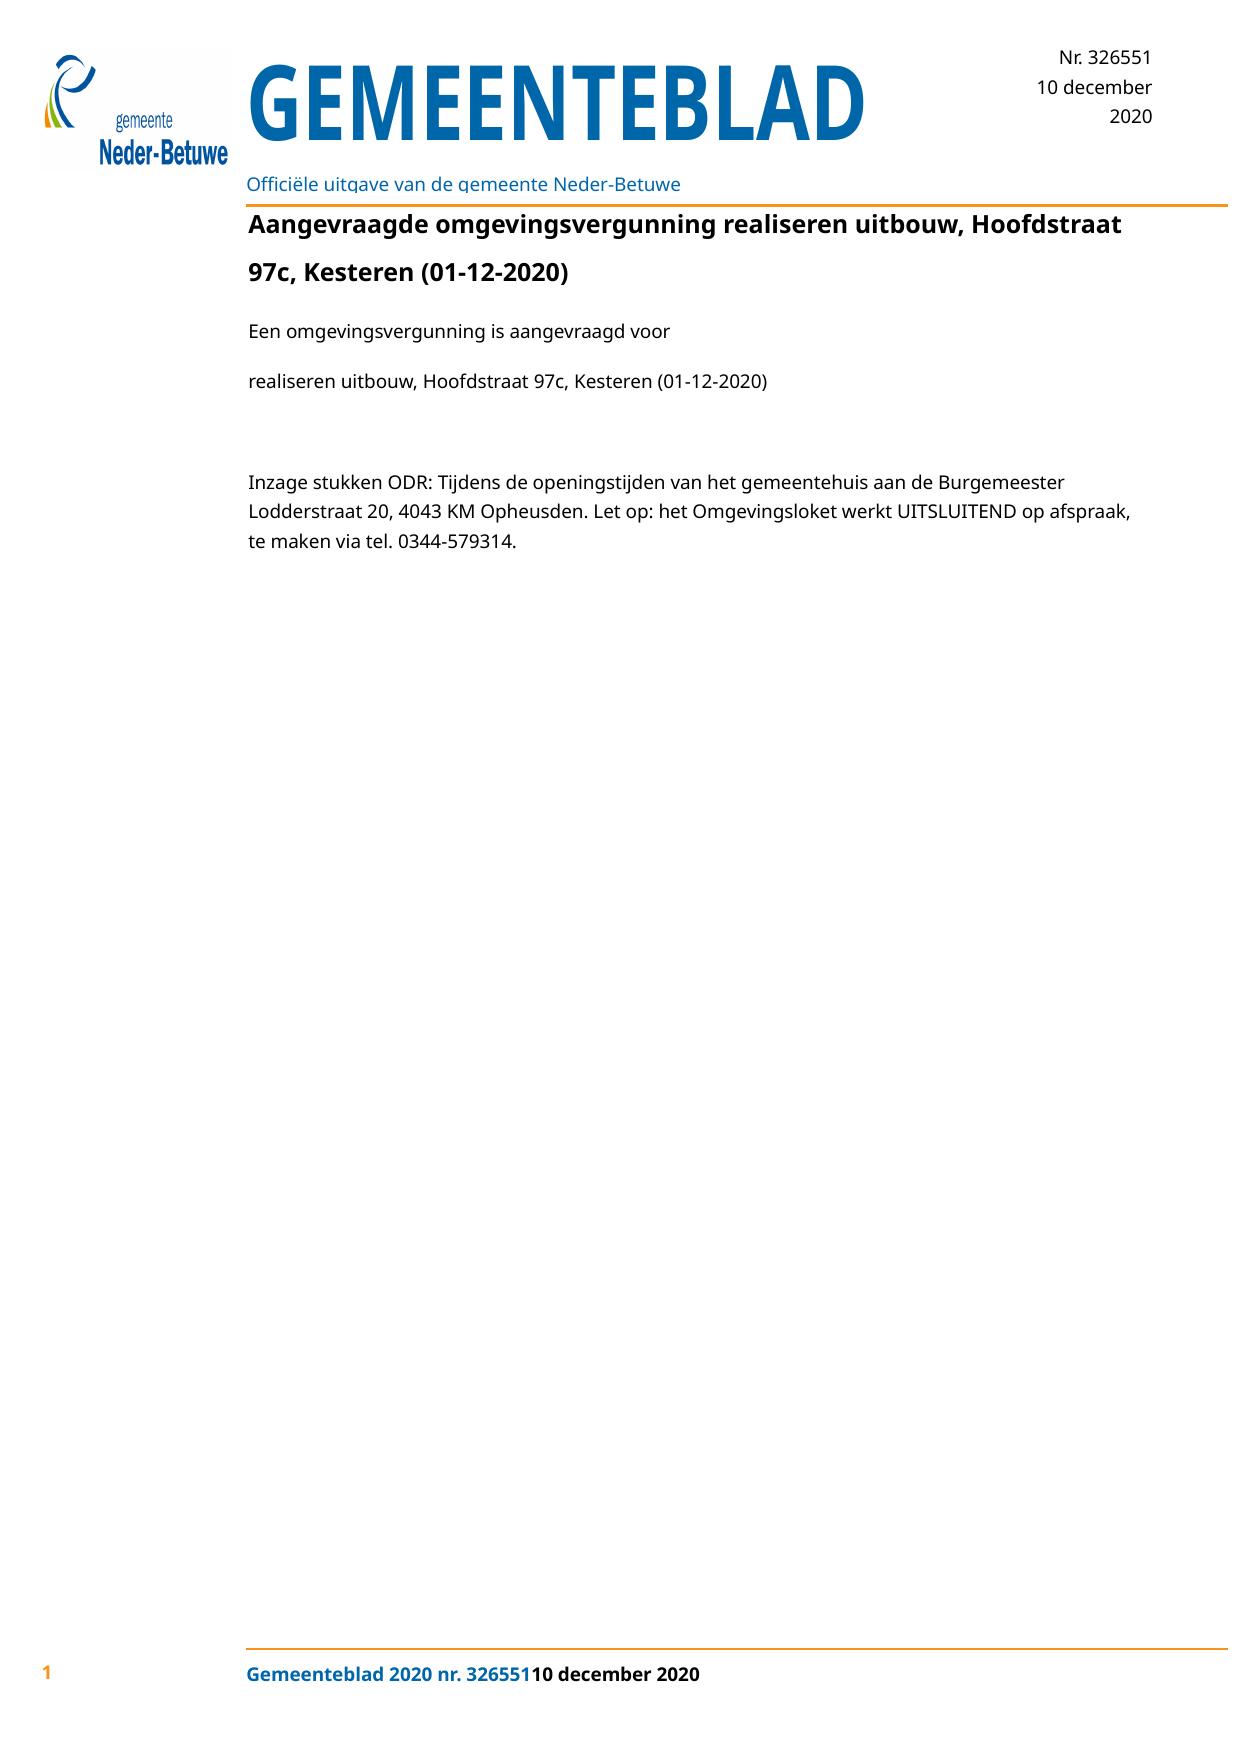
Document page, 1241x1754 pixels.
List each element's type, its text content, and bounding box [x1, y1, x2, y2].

text realiseren uitbouw, Hoofdstraat 97c, Kesteren (01-12-2020) [248, 368, 1152, 394]
text Aangevraagde omgevingsvergunning realiseren uitbouw, Hoofdstraat 97c, Kesteren (01-12-2020) [248, 207, 1152, 288]
picture [41, 47, 231, 172]
text Een omgevingsvergunning is aangevraagd voor [248, 318, 1152, 344]
text Inzage stukken ODR: Tijdens de openingstijden van het gemeentehuis aan de Burgemeester Lodderstraat 20, 4043 KM Opheusden. Let op: het Omgevingsloket werkt UITSLUITEND op afspraak, te maken via tel. 0344-579314. [248, 469, 1152, 554]
